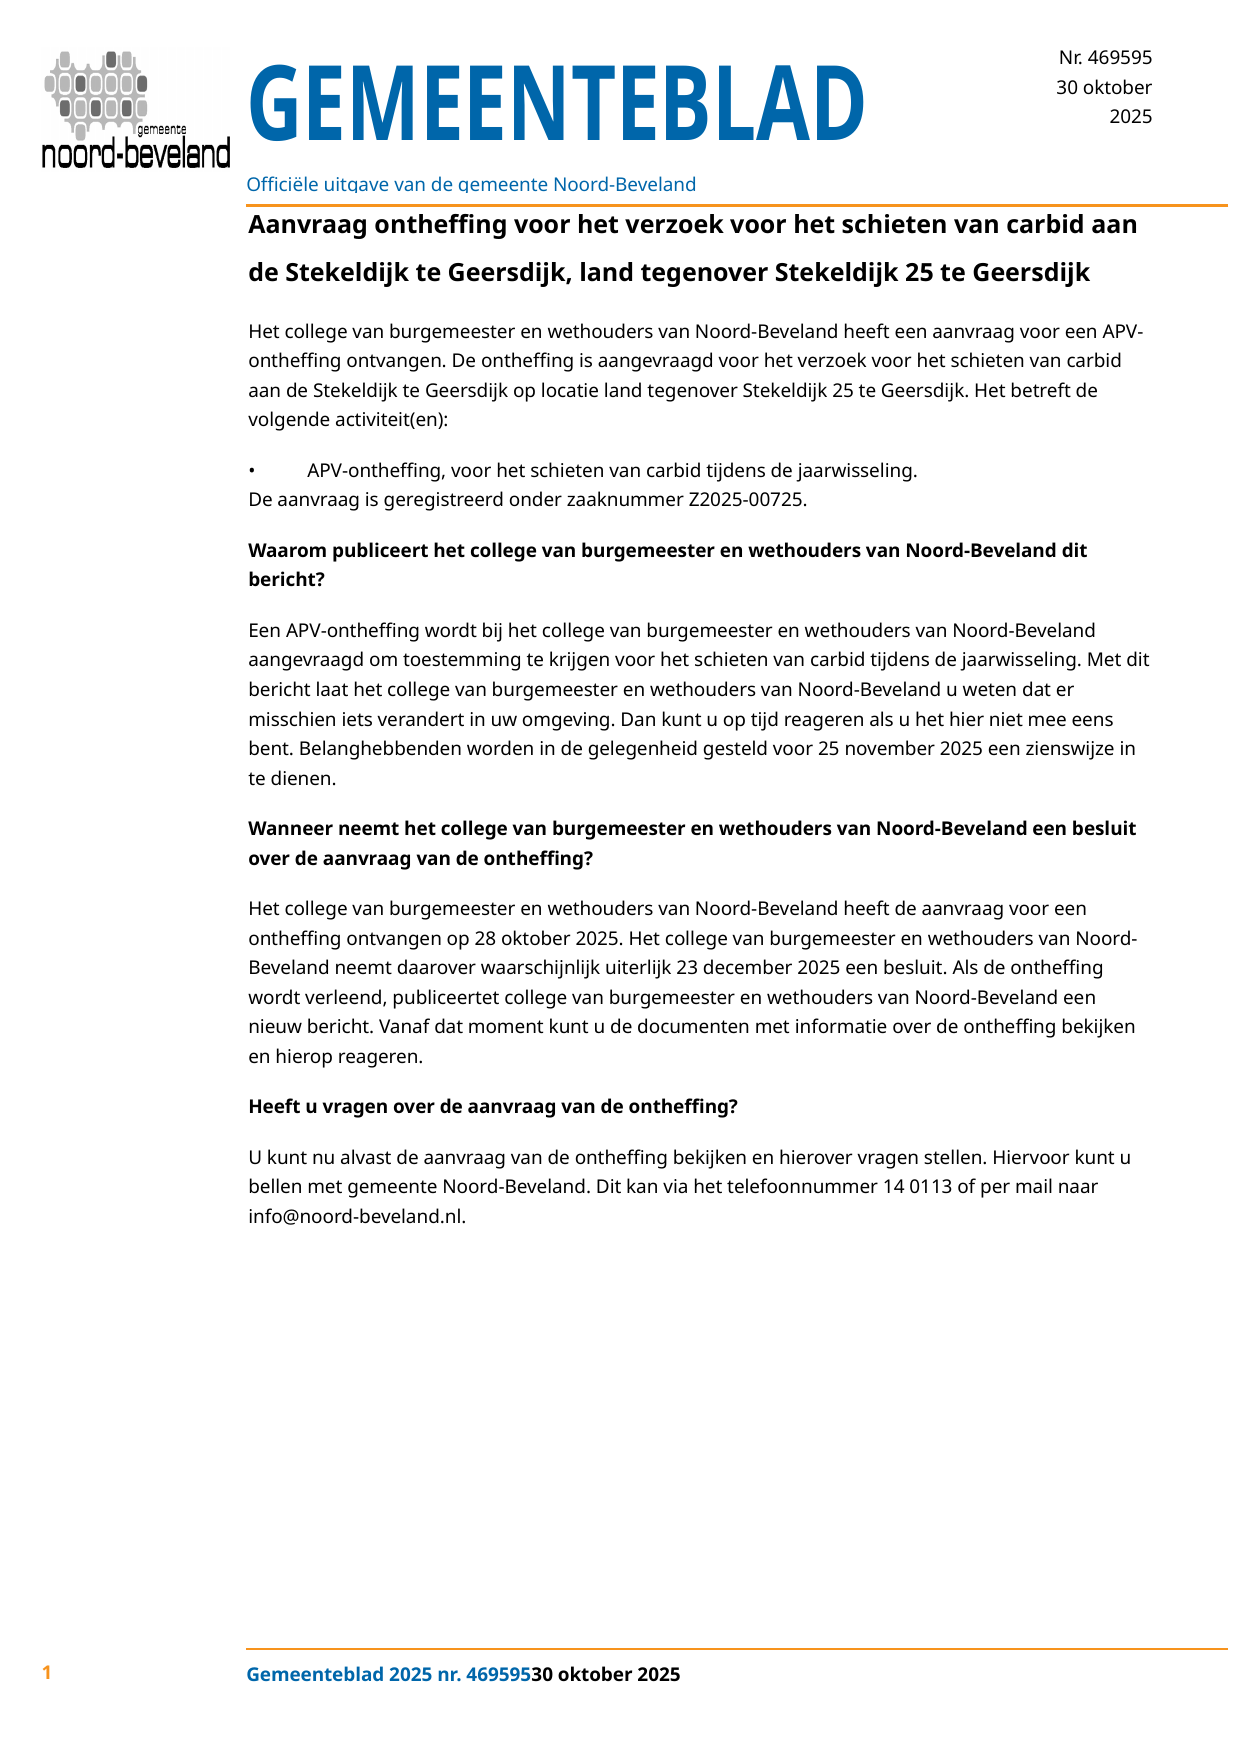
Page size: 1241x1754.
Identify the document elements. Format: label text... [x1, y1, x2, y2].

text Het college van burgemeester en wethouders van Noord-Beveland heeft een aanvraag voor een APV-ontheffing ontvangen. De ontheffing is aangevraagd voor het verzoek voor het schieten van carbid aan de Stekeldijk te Geersdijk op locatie land tegenover Stekeldijk 25 te Geersdijk. Het betreft de volgende activiteit(en): [248, 318, 1152, 432]
text Aanvraag ontheffing voor het verzoek voor het schieten van carbid aan de Stekeldijk te Geersdijk, land tegenover Stekeldijk 25 te Geersdijk [248, 207, 1152, 288]
text Het college van burgemeester en wethouders van Noord-Beveland heeft de aanvraag voor een ontheffing ontvangen op 28 oktober 2025. Het college van burgemeester en wethouders van Noord-Beveland neemt daarover waarschijnlijk uiterlijk 23 december 2025 een besluit. Als de ontheffing wordt verleend, publiceertet college van burgemeester en wethouders van Noord-Beveland een nieuw bericht. Vanaf dat moment kunt u de documenten met informatie over de ontheffing bekijken en hierop reageren. [248, 895, 1152, 1069]
text Heeft u vragen over de aanvraag van de ontheffing? [248, 1094, 1152, 1119]
text Waarom publiceert het college van burgemeester en wethouders van Noord-Beveland dit bericht? [248, 537, 1152, 592]
text Wanneer neemt het college van burgemeester en wethouders van Noord-Beveland een besluit over de aanvraag van de ontheffing? [248, 815, 1152, 871]
list APV-ontheffing, voor het schieten van carbid tijdens de jaarwisseling. [248, 457, 1152, 483]
text De aanvraag is geregistreerd onder zaaknummer Z2025-00725. [248, 487, 1152, 512]
text Een APV-ontheffing wordt bij het college van burgemeester en wethouders van Noord-Beveland aangevraagd om toestemming te krijgen voor het schieten van carbid tijdens de jaarwisseling. Met dit bericht laat het college van burgemeester en wethouders van Noord-Beveland u weten dat er misschien iets verandert in uw omgeving. Dan kunt u op tijd reageren als u het hier niet mee eens bent. Belanghebbenden worden in de gelegenheid gesteld voor 25 november 2025 een zienswijze in te dienen. [248, 617, 1152, 791]
picture [41, 47, 231, 172]
text U kunt nu alvast de aanvraag van de ontheffing bekijken en hierover vragen stellen. Hiervoor kunt u bellen met gemeente Noord-Beveland. Dit kan via het telefoonnummer 14 0113 of per mail naar info@noord-beveland.nl. [248, 1144, 1152, 1229]
